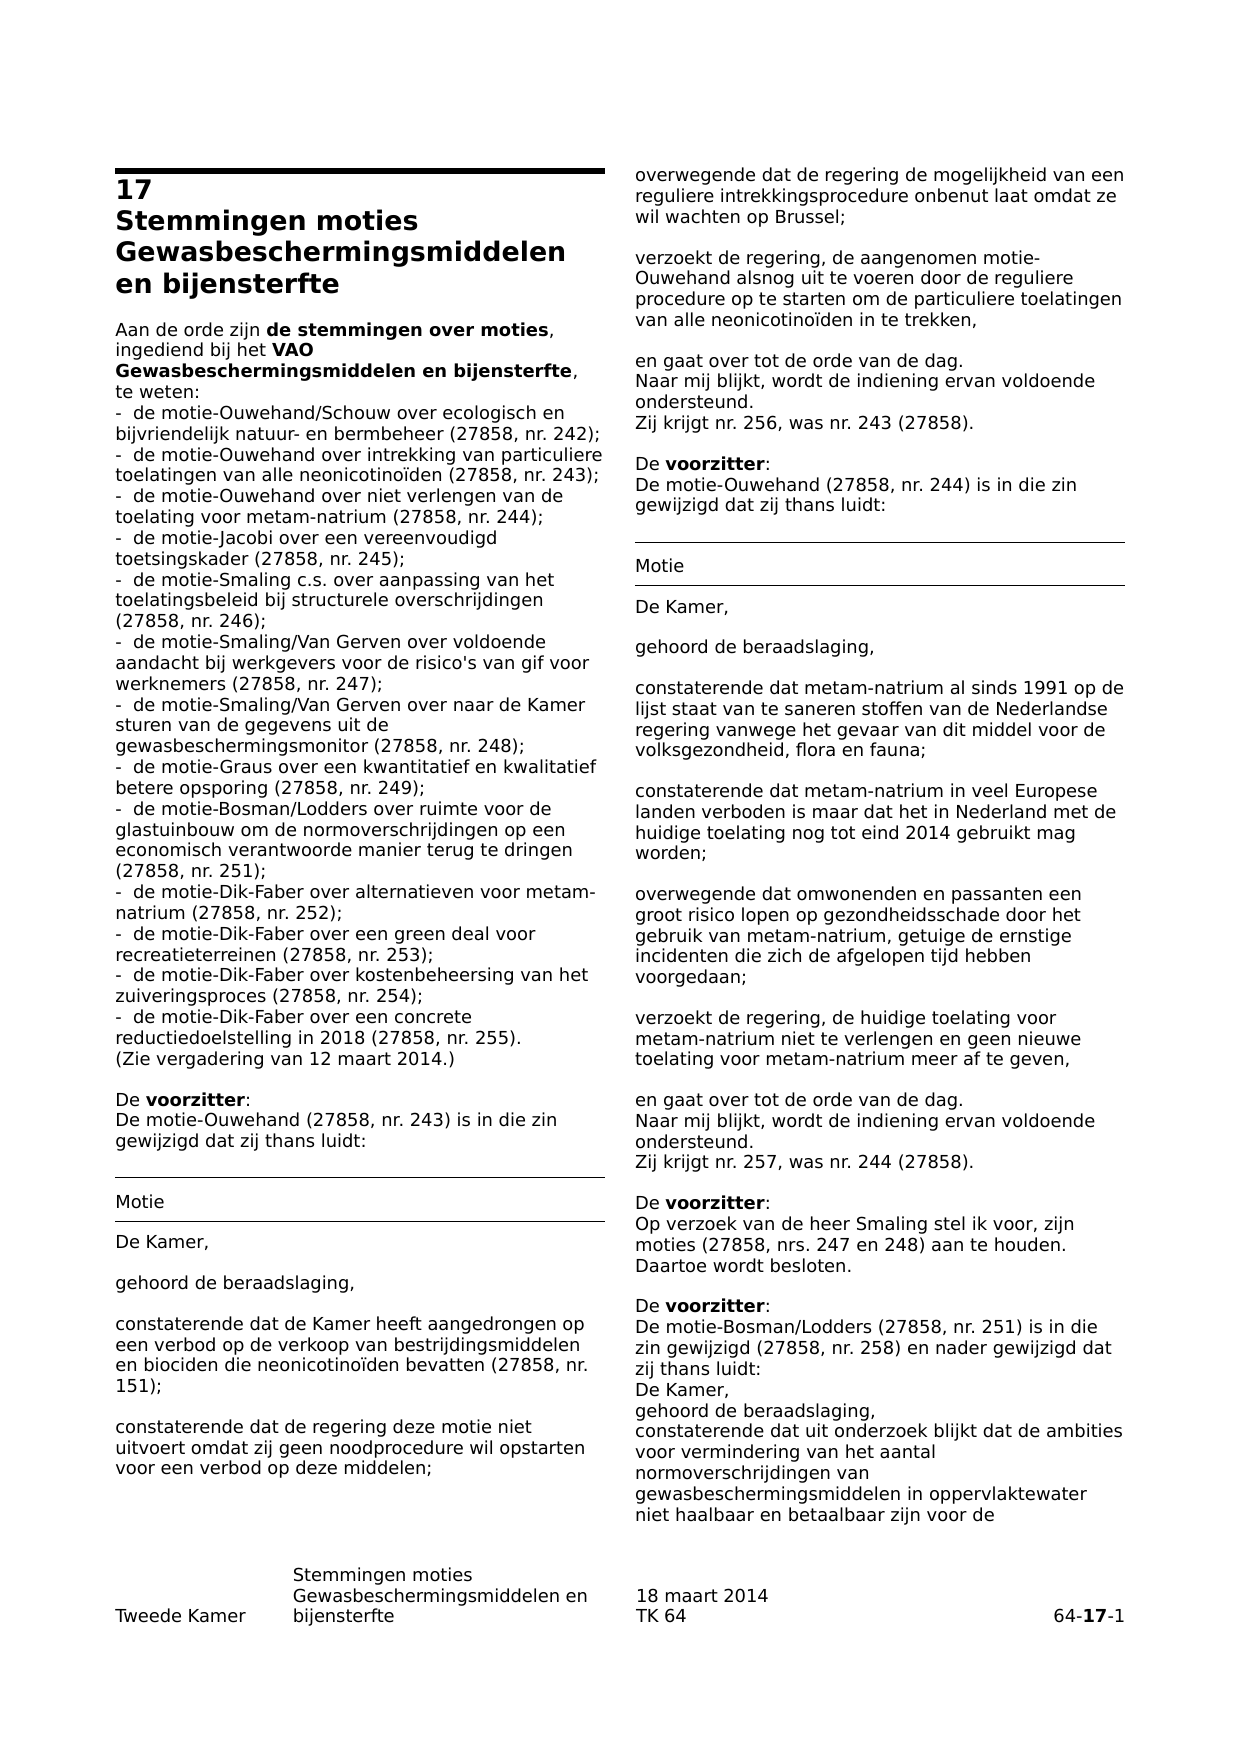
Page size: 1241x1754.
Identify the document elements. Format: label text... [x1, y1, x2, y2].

list de motie-Smaling/Van Gerven over voldoende aandacht bij werkgevers voor de risico's van gif voor werknemers (27858, nr. 247); [115, 632, 605, 694]
text De voorzitter: [635, 454, 1125, 474]
text De voorzitter: [635, 1296, 1125, 1317]
list de motie-Dik-Faber over alternatieven voor metam-natrium (27858, nr. 252); [115, 882, 605, 923]
text en gaat over tot de orde van de dag. [635, 350, 1125, 371]
text De Kamer, [635, 597, 1125, 617]
text Zij krijgt nr. 256, was nr. 243 (27858). [635, 413, 1125, 434]
text gehoord de beraadslaging, [635, 637, 1125, 658]
text De motie-Bosman/Lodders (27858, nr. 251) is in die zin gewijzigd (27858, nr. 258) en nader gewijzigd dat zij thans luidt: [635, 1317, 1125, 1379]
list de motie-Dik-Faber over een concrete reductiedoelstelling in 2018 (27858, nr. 255). [115, 1007, 605, 1048]
list de motie-Jacobi over een vereenvoudigd toetsingskader (27858, nr. 245); [115, 528, 605, 569]
text De voorzitter: [115, 1089, 605, 1110]
text Zij krijgt nr. 257, was nr. 244 (27858). [635, 1152, 1125, 1173]
text constaterende dat uit onderzoek blijkt dat de ambities voor vermindering van het aantal normoverschrijdingen van gewasbeschermingsmiddelen in oppervlaktewater niet haalbaar en betaalbaar zijn voor de [635, 1421, 1125, 1525]
text De voorzitter: [635, 1193, 1125, 1214]
list de motie-Smaling c.s. over aanpassing van het toelatingsbeleid bij structurele overschrijdingen (27858, nr. 246); [115, 569, 605, 632]
text gehoord de beraadslaging, [115, 1273, 605, 1294]
text verzoekt de regering, de huidige toelating voor metam-natrium niet te verlengen en geen nieuwe toelating voor metam-natrium meer af te geven, [635, 1008, 1125, 1070]
text Naar mij blijkt, wordt de indiening ervan voldoende ondersteund. [635, 1111, 1125, 1152]
text De Kamer, [115, 1232, 605, 1253]
list de motie-Bosman/Lodders over ruimte voor de glastuinbouw om de normoverschrijdingen op een economisch verantwoorde manier terug te dringen (27858, nr. 251); [115, 798, 605, 882]
text (Zie vergadering van 12 maart 2014.) [115, 1048, 605, 1069]
text overwegende dat omwonenden en passanten een groot risico lopen op gezondheidsschade door het gebruik van metam-natrium, getuige de ernstige incidenten die zich de afgelopen tijd hebben voorgedaan; [635, 884, 1125, 988]
text en gaat over tot de orde van de dag. [635, 1090, 1125, 1111]
list de motie-Ouwehand/Schouw over ecologisch en bijvriendelijk natuur- en bermbeheer (27858, nr. 242); [115, 403, 605, 444]
list de motie-Ouwehand over intrekking van particuliere toelatingen van alle neonicotinoïden (27858, nr. 243); [115, 444, 605, 486]
text De Kamer, [635, 1379, 1125, 1400]
text constaterende dat de regering deze motie niet uitvoert omdat zij geen noodprocedure wil opstarten voor een verbod op deze middelen; [115, 1417, 605, 1479]
list de motie-Dik-Faber over kostenbeheersing van het zuiveringsproces (27858, nr. 254); [115, 965, 605, 1007]
text Op verzoek van de heer Smaling stel ik voor, zijn moties (27858, nrs. 247 en 248) aan te houden. [635, 1214, 1125, 1255]
title 17 Stemmingen moties Gewasbeschermingsmiddelen en bijensterfte [115, 174, 605, 299]
list de motie-Dik-Faber over een green deal voor recreatieterreinen (27858, nr. 253); [115, 923, 605, 965]
text gehoord de beraadslaging, [635, 1400, 1125, 1421]
list de motie-Smaling/Van Gerven over naar de Kamer sturen van de gegevens uit de gewasbeschermingsmonitor (27858, nr. 248); [115, 694, 605, 757]
text Aan de orde zijn de stemmingen over moties, ingediend bij het VAO Gewasbeschermingsmiddelen en bijensterfte, [115, 319, 605, 382]
text Motie [635, 556, 1125, 577]
text Naar mij blijkt, wordt de indiening ervan voldoende ondersteund. [635, 371, 1125, 413]
text constaterende dat de Kamer heeft aangedrongen op een verbod op de verkoop van bestrijdingsmiddelen en biociden die neonicotinoïden bevatten (27858, nr. 151); [115, 1314, 605, 1397]
text Daartoe wordt besloten. [635, 1255, 1125, 1276]
text De motie-Ouwehand (27858, nr. 243) is in die zin gewijzigd dat zij thans luidt: [115, 1110, 605, 1152]
text verzoekt de regering, de aangenomen motie-Ouwehand alsnog uit te voeren door de reguliere procedure op te starten om de particuliere toelatingen van alle neonicotinoïden in te trekken, [635, 247, 1125, 330]
text De motie-Ouwehand (27858, nr. 244) is in die zin gewijzigd dat zij thans luidt: [635, 474, 1125, 516]
text te weten: [115, 382, 605, 403]
list de motie-Graus over een kwantitatief en kwalitatief betere opsporing (27858, nr. 249); [115, 757, 605, 798]
text constaterende dat metam-natrium al sinds 1991 op de lijst staat van te saneren stoffen van de Nederlandse regering vanwege het gevaar van dit middel voor de volksgezondheid, flora en fauna; [635, 678, 1125, 761]
text overwegende dat de regering de mogelijkheid van een reguliere intrekkingsprocedure onbenut laat omdat ze wil wachten op Brussel; [635, 165, 1125, 227]
text constaterende dat metam-natrium in veel Europese landen verboden is maar dat het in Nederland met de huidige toelating nog tot eind 2014 gebruikt mag worden; [635, 781, 1125, 864]
text Motie [115, 1192, 605, 1212]
list de motie-Ouwehand over niet verlengen van de toelating voor metam-natrium (27858, nr. 244); [115, 486, 605, 528]
